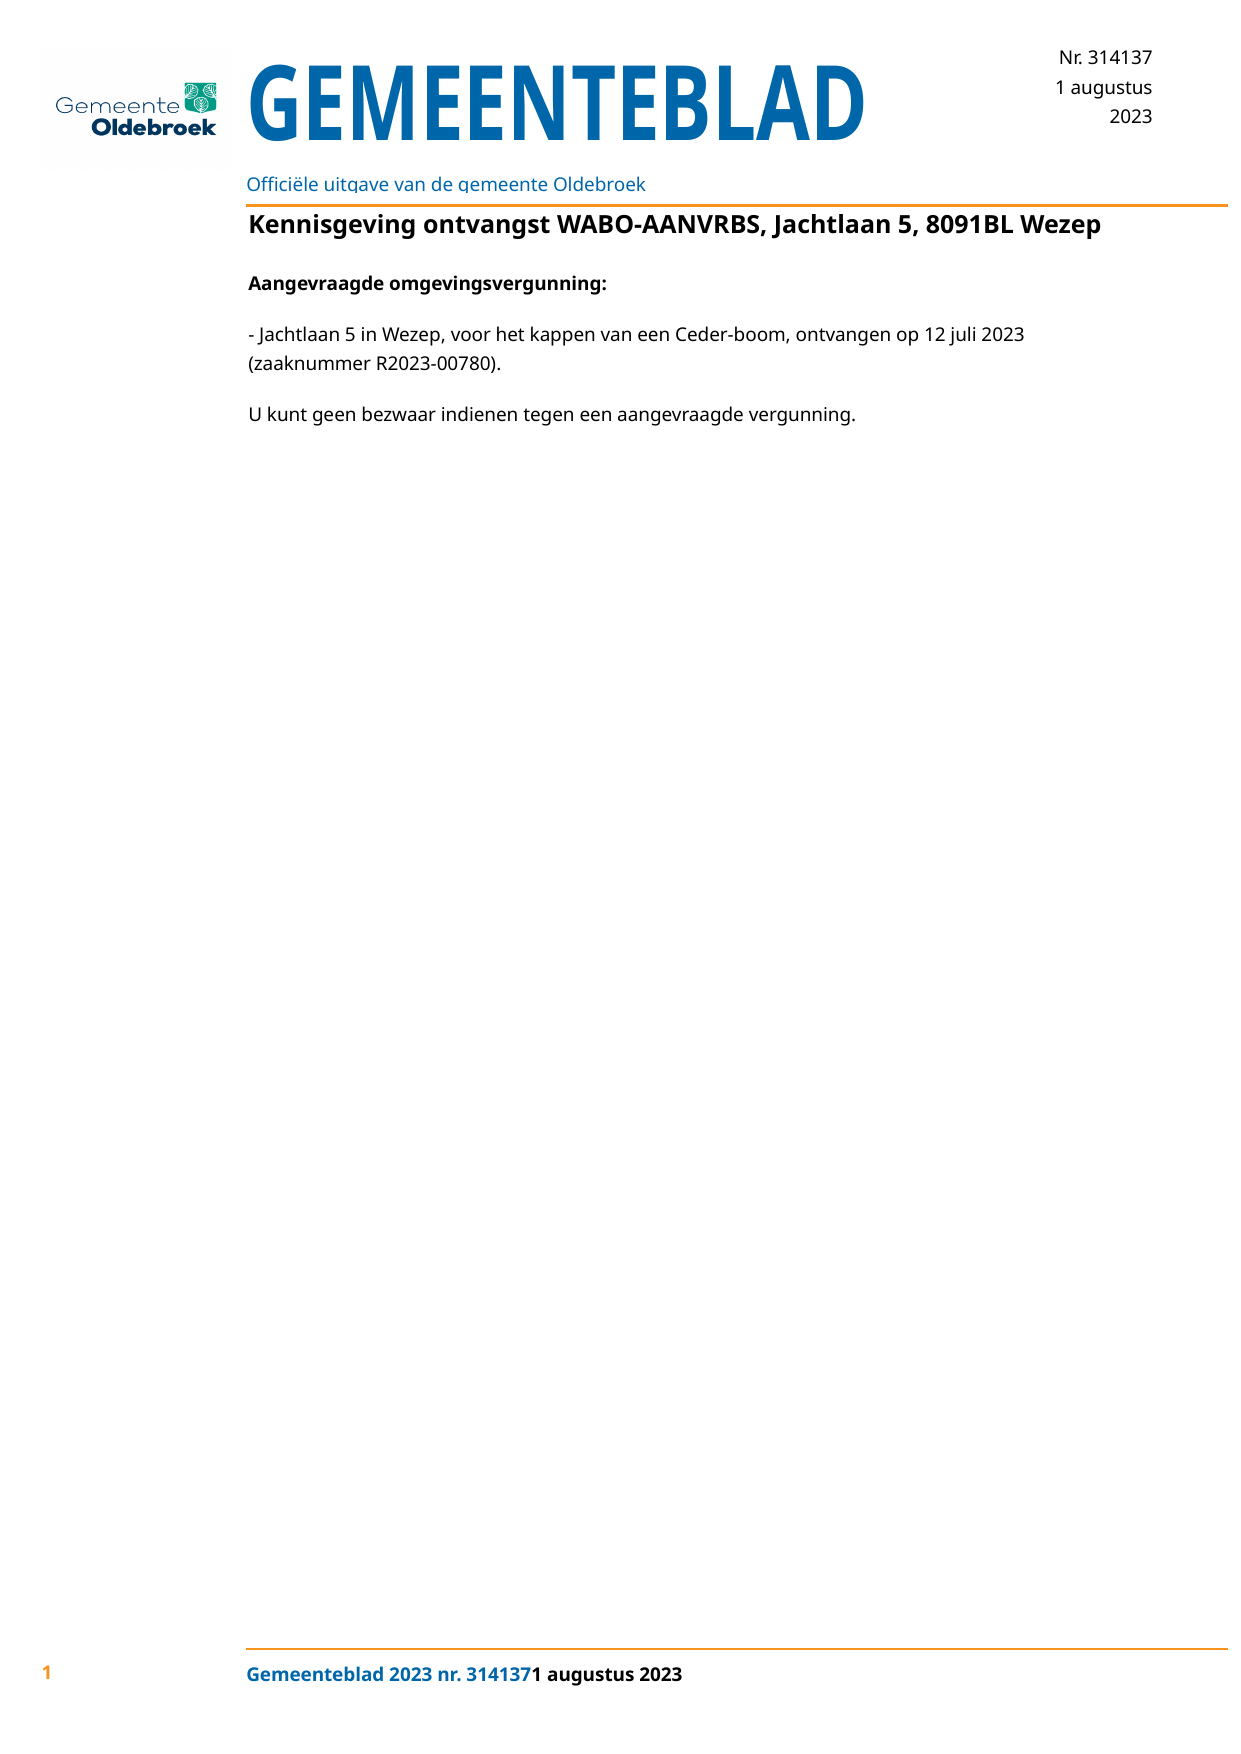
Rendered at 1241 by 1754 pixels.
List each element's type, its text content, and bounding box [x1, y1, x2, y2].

text - Jachtlaan 5 in Wezep, voor het kappen van een Ceder-boom, ontvangen op 12 juli 2023 (zaaknummer R2023-00780). [248, 321, 1152, 376]
picture [41, 47, 231, 172]
text Kennisgeving ontvangst WABO-AANVRBS, Jachtlaan 5, 8091BL Wezep [248, 207, 1152, 241]
text Aangevraagde omgevingsvergunning: [248, 270, 1152, 296]
text U kunt geen bezwaar indienen tegen een aangevraagde vergunning. [248, 401, 1152, 426]
